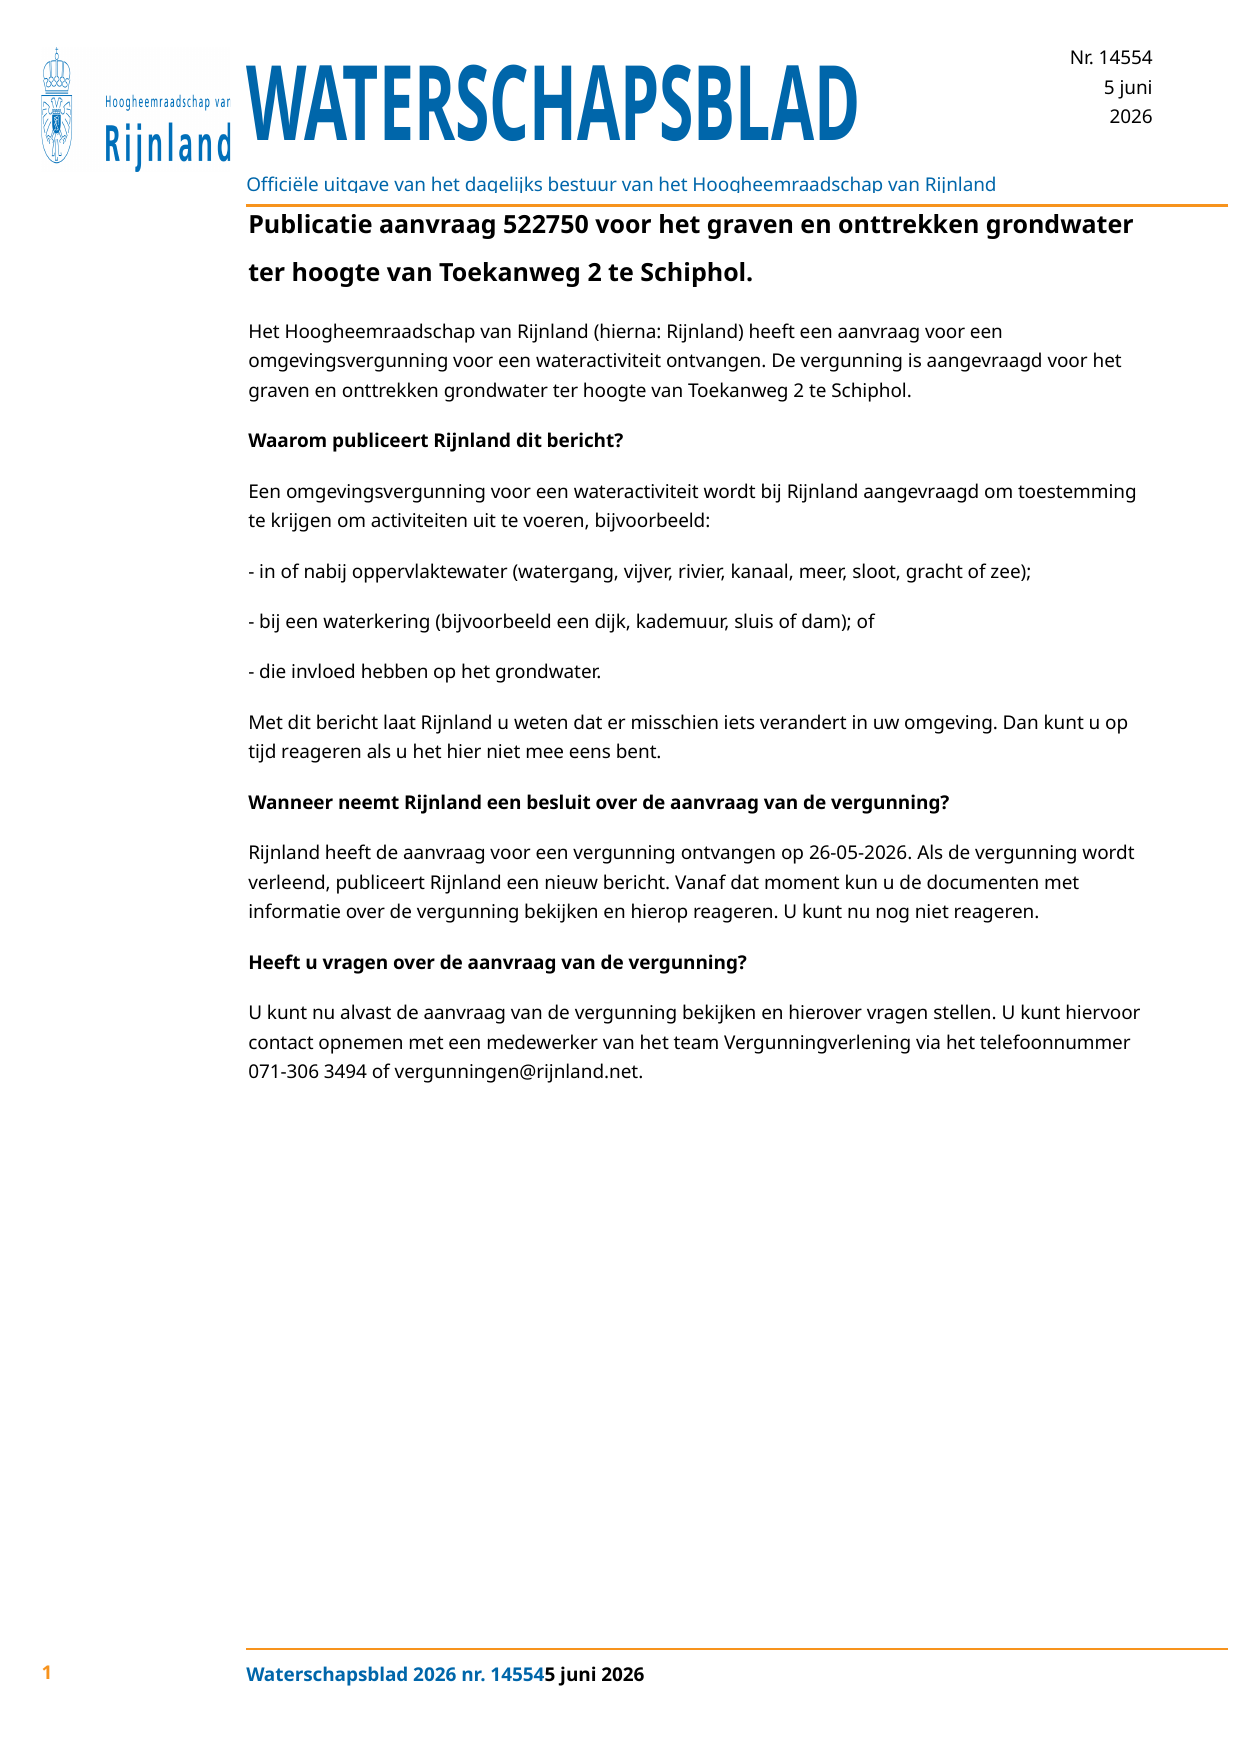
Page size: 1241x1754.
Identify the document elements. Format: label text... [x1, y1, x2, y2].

text U kunt nu alvast de aanvraag van de vergunning bekijken en hierover vragen stellen. U kunt hiervoor contact opnemen met een medewerker van het team Vergunningverlening via het telefoonnummer 071-306 3494 of vergunningen@rijnland.net. [248, 999, 1152, 1084]
text - die invloed hebben op het grondwater. [248, 659, 1152, 684]
text Waarom publiceert Rijnland dit bericht? [248, 427, 1152, 453]
text Het Hoogheemraadschap van Rijnland (hierna: Rijnland) heeft een aanvraag voor een omgevingsvergunning voor een wateractiviteit ontvangen. De vergunning is aangevraagd voor het graven en onttrekken grondwater ter hoogte van Toekanweg 2 te Schiphol. [248, 318, 1152, 403]
text Rijnland heeft de aanvraag voor een vergunning ontvangen op 26-05-2026. Als de vergunning wordt verleend, publiceert Rijnland een nieuw bericht. Vanaf dat moment kun u de documenten met informatie over de vergunning bekijken en hierop reageren. U kunt nu nog niet reageren. [248, 839, 1152, 924]
text Wanneer neemt Rijnland een besluit over de aanvraag van de vergunning? [248, 789, 1152, 815]
text Heeft u vragen over de aanvraag van de vergunning? [248, 949, 1152, 975]
text Publicatie aanvraag 522750 voor het graven en onttrekken grondwater ter hoogte van Toekanweg 2 te Schiphol. [248, 207, 1152, 288]
text - in of nabij oppervlaktewater (watergang, vijver, rivier, kanaal, meer, sloot, gracht of zee); [248, 558, 1152, 584]
picture [41, 47, 231, 172]
text - bij een waterkering (bijvoorbeeld een dijk, kademuur, sluis of dam); of [248, 608, 1152, 634]
text Met dit bericht laat Rijnland u weten dat er misschien iets verandert in uw omgeving. Dan kunt u op tijd reageren als u het hier niet mee eens bent. [248, 709, 1152, 764]
text Een omgevingsvergunning voor een wateractiviteit wordt bij Rijnland aangevraagd om toestemming te krijgen om activiteiten uit te voeren, bijvoorbeeld: [248, 478, 1152, 533]
